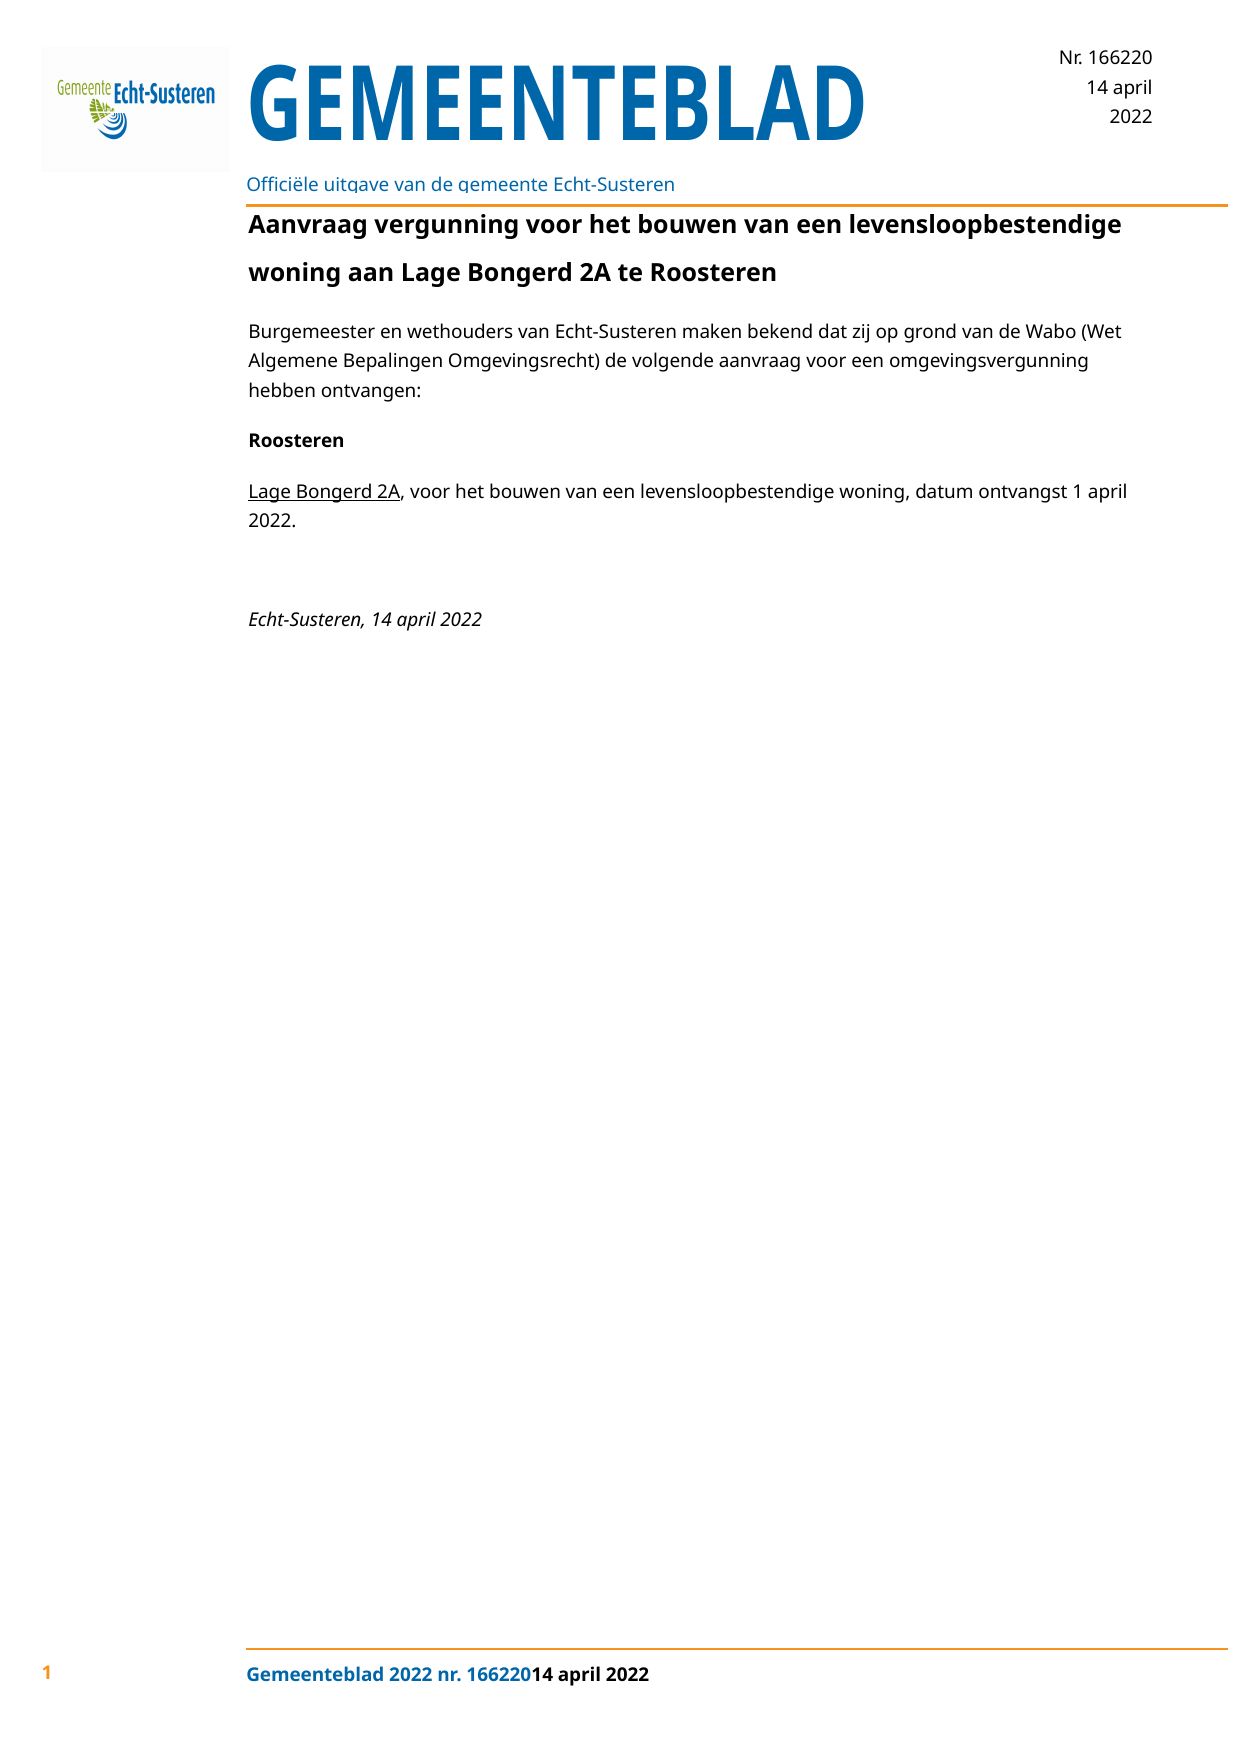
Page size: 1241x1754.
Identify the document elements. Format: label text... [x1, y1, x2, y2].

picture [41, 47, 231, 172]
text Lage Bongerd 2A, voor het bouwen van een levensloopbestendige woning, datum ontvangst 1 april 2022. [248, 478, 1152, 533]
text Burgemeester en wethouders van Echt-Susteren maken bekend dat zij op grond van de Wabo (Wet Algemene Bepalingen Omgevingsrecht) de volgende aanvraag voor een omgevingsvergunning hebben ontvangen: [248, 318, 1152, 403]
text Roosteren [248, 427, 1152, 453]
text Aanvraag vergunning voor het bouwen van een levensloopbestendige woning aan Lage Bongerd 2A te Roosteren [248, 207, 1152, 288]
text Echt-Susteren, 14 april 2022 [248, 606, 1152, 631]
